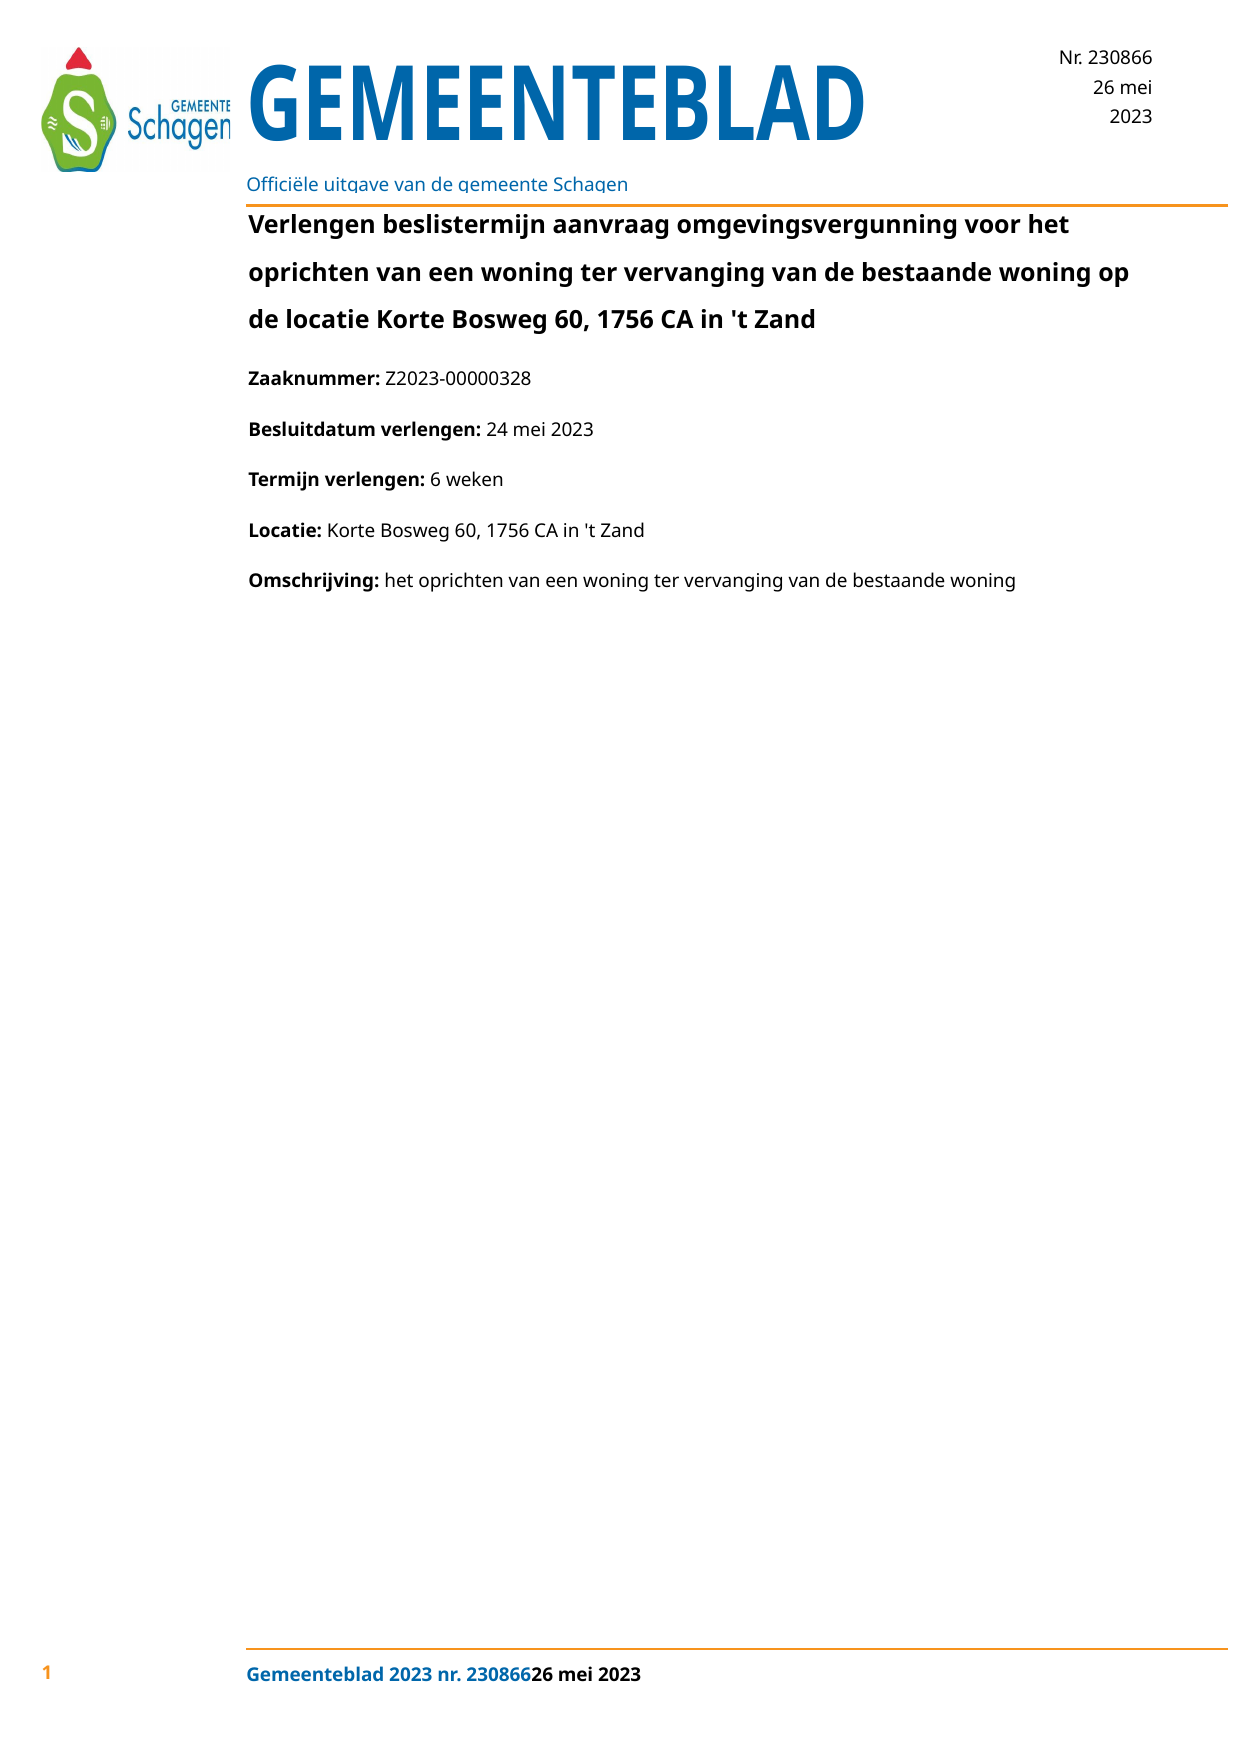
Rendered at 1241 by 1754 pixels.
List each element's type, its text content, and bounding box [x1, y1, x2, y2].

text Locatie: Korte Bosweg 60, 1756 CA in 't Zand [248, 517, 1152, 542]
text Zaaknummer: Z2023-00000328 [248, 366, 1152, 391]
text Besluitdatum verlengen: 24 mei 2023 [248, 416, 1152, 442]
text Termijn verlengen: 6 weken [248, 466, 1152, 492]
text Verlengen beslistermijn aanvraag omgevingsvergunning voor het oprichten van een woning ter vervanging van de bestaande woning op de locatie Korte Bosweg 60, 1756 CA in 't Zand [248, 207, 1152, 336]
picture [41, 47, 231, 172]
text Omschrijving: het oprichten van een woning ter vervanging van de bestaande woning [248, 567, 1152, 593]
